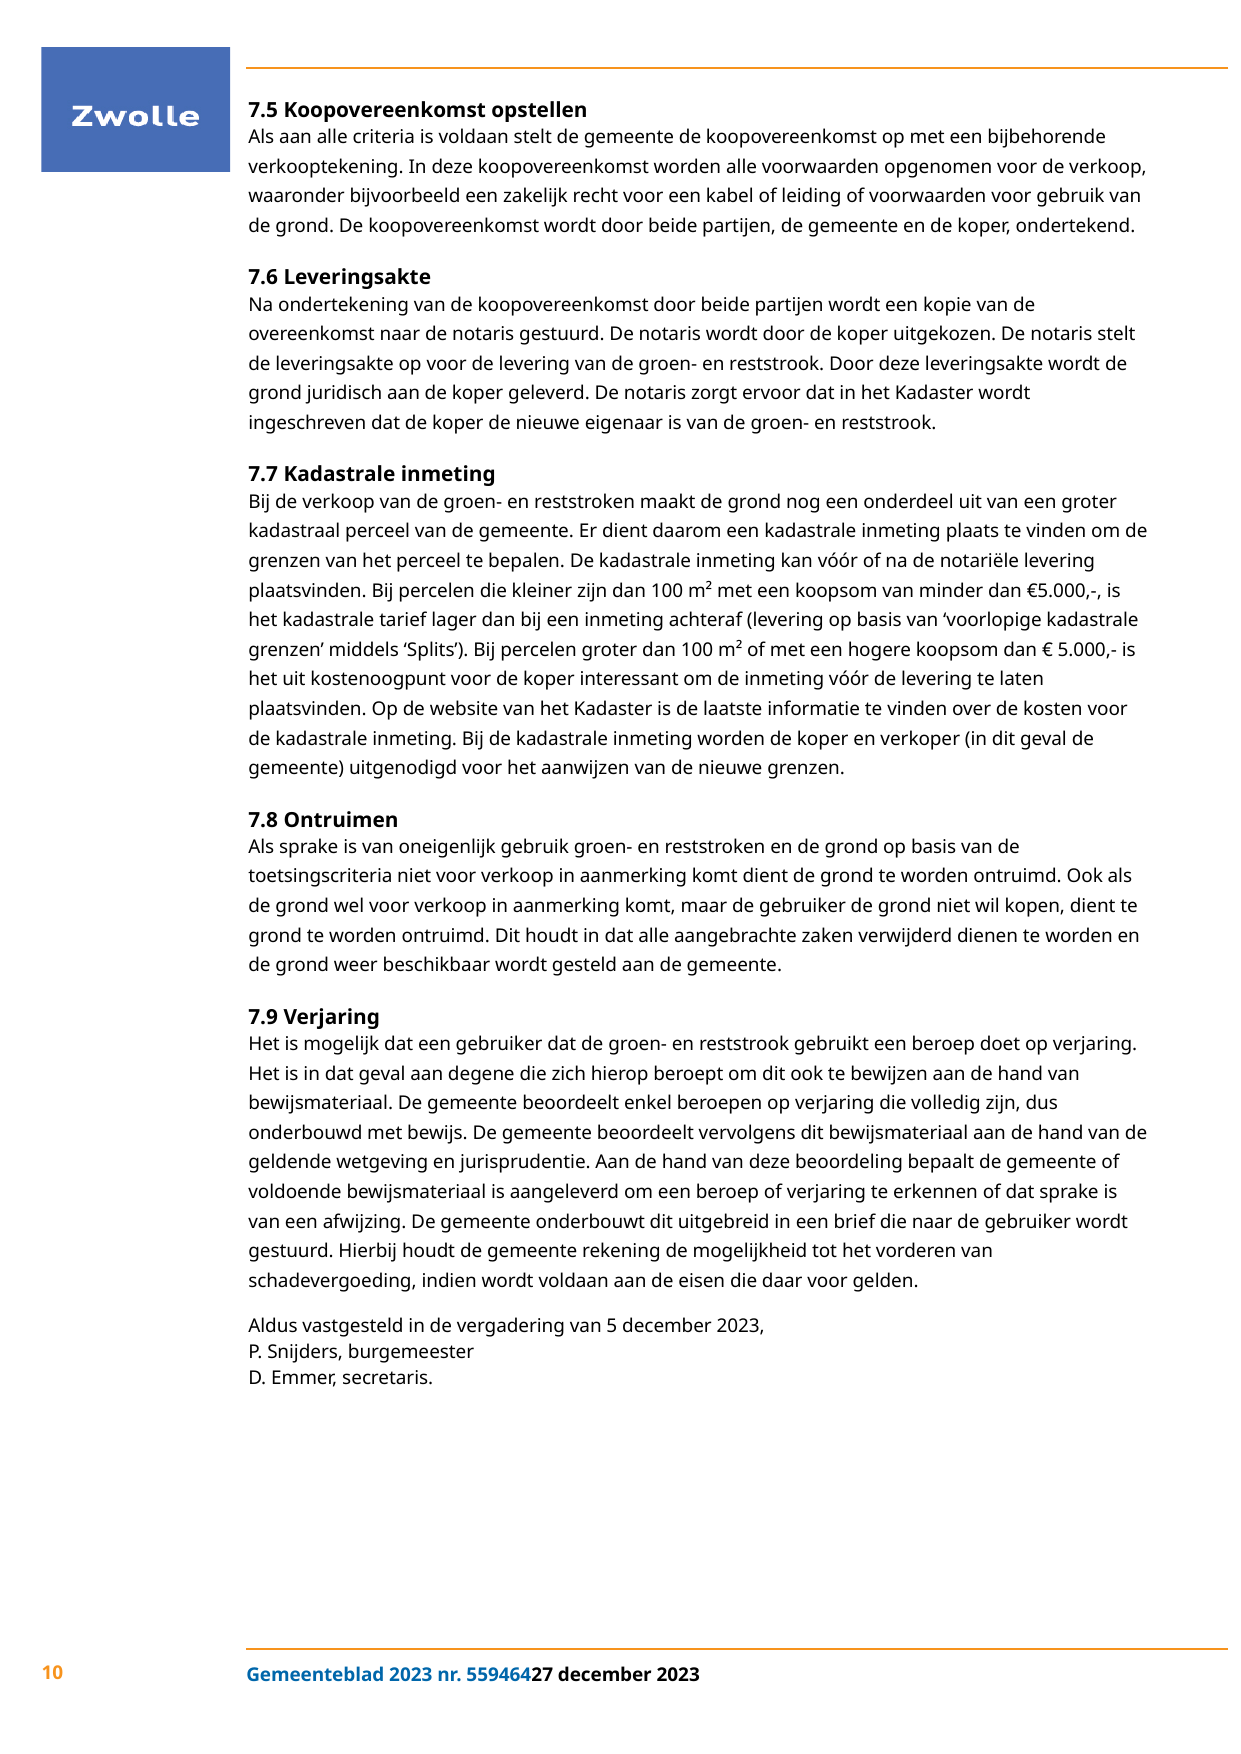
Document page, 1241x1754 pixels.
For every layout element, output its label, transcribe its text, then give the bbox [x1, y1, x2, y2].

text Aldus vastgesteld in de vergadering van 5 december 2023, [248, 1313, 1152, 1338]
text 7.5 Koopovereenkomst opstellen [248, 95, 1152, 123]
text Het is mogelijk dat een gebruiker dat de groen- en reststrook gebruikt een beroep doet op verjaring. Het is in dat geval aan degene die zich hierop beroept om dit ook te bewijzen aan de hand van bewijsmateriaal. De gemeente beoordeelt enkel beroepen op verjaring die volledig zijn, dus onderbouwd met bewijs. De gemeente beoordeelt vervolgens dit bewijsmateriaal aan de hand van de geldende wetgeving en jurisprudentie. Aan de hand van deze beoordeling bepaalt de gemeente of voldoende bewijsmateriaal is aangeleverd om een beroep of verjaring te erkennen of dat sprake is van een afwijzing. De gemeente onderbouwt dit uitgebreid in een brief die naar de gebruiker wordt gestuurd. Hierbij houdt de gemeente rekening de mogelijkheid tot het vorderen van schadevergoeding, indien wordt voldaan aan de eisen die daar voor gelden. [248, 1030, 1152, 1293]
text 7.6 Leveringsakte [248, 262, 1152, 291]
picture [41, 47, 231, 172]
text D. Emmer, secretaris. [248, 1364, 1152, 1390]
text Na ondertekening van de koopovereenkomst door beide partijen wordt een kopie van de overeenkomst naar de notaris gestuurd. De notaris wordt door de koper uitgekozen. De notaris stelt de leveringsakte op voor de levering van de groen- en reststrook. Door deze leveringsakte wordt de grond juridisch aan de koper geleverd. De notaris zorgt ervoor dat in het Kadaster wordt ingeschreven dat de koper de nieuwe eigenaar is van de groen- en reststrook. [248, 291, 1152, 435]
text 7.9 Verjaring [248, 1002, 1152, 1030]
text Als aan alle criteria is voldaan stelt de gemeente de koopovereenkomst op met een bijbehorende verkooptekening. In deze koopovereenkomst worden alle voorwaarden opgenomen voor de verkoop, waaronder bijvoorbeeld een zakelijk recht voor een kabel of leiding of voorwaarden voor gebruik van de grond. De koopovereenkomst wordt door beide partijen, de gemeente en de koper, ondertekend. [248, 123, 1152, 238]
text 7.7 Kadastrale inmeting [248, 459, 1152, 488]
text 7.8 Ontruimen [248, 805, 1152, 833]
text Als sprake is van oneigenlijk gebruik groen- en reststroken en de grond op basis van de toetsingscriteria niet voor verkoop in aanmerking komt dient de grond te worden ontruimd. Ook als de grond wel voor verkoop in aanmerking komt, maar de gebruiker de grond niet wil kopen, dient te grond te worden ontruimd. Dit houdt in dat alle aangebrachte zaken verwijderd dienen te worden en de grond weer beschikbaar wordt gesteld aan de gemeente. [248, 833, 1152, 977]
text P. Snijders, burgemeester [248, 1338, 1152, 1364]
text Bij de verkoop van de groen- en reststroken maakt de grond nog een onderdeel uit van een groter kadastraal perceel van de gemeente. Er dient daarom een kadastrale inmeting plaats te vinden om de grenzen van het perceel te bepalen. De kadastrale inmeting kan vóór of na de notariële levering plaatsvinden. Bij percelen die kleiner zijn dan 100 m² met een koopsom van minder dan €5.000,-, is het kadastrale tarief lager dan bij een inmeting achteraf (levering op basis van ‘voorlopige kadastrale grenzen’ middels ‘Splits’). Bij percelen groter dan 100 m² of met een hogere koopsom dan € 5.000,- is het uit kostenoogpunt voor de koper interessant om de inmeting vóór de levering te laten plaatsvinden. Op de website van het Kadaster is de laatste informatie te vinden over de kosten voor de kadastrale inmeting. Bij de kadastrale inmeting worden de koper en verkoper (in dit geval de gemeente) uitgenodigd voor het aanwijzen van de nieuwe grenzen. [248, 488, 1152, 780]
